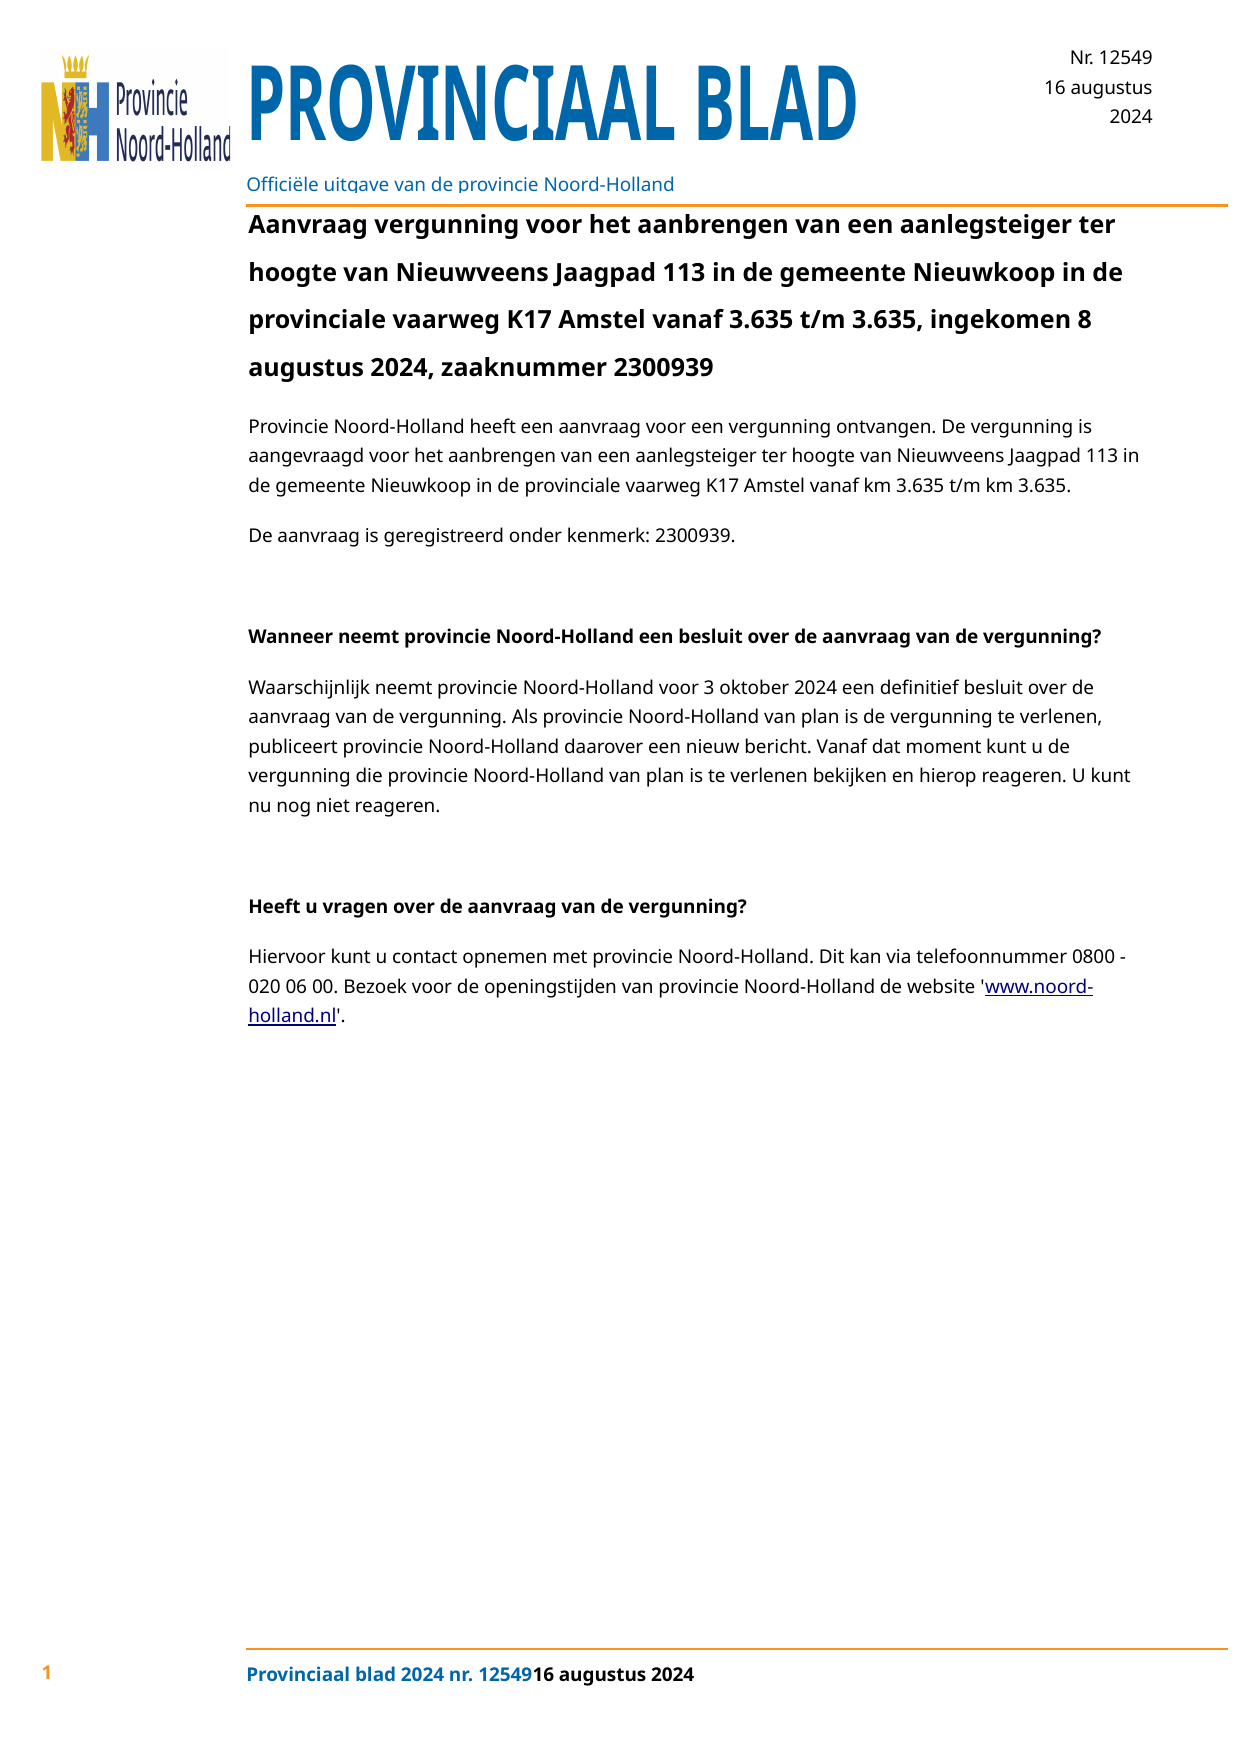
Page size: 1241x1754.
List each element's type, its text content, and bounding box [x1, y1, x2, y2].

text Aanvraag vergunning voor het aanbrengen van een aanlegsteiger ter hoogte van Nieuwveens Jaagpad 113 in de gemeente Nieuwkoop in de provinciale vaarweg K17 Amstel vanaf 3.635 t/m 3.635, ingekomen 8 augustus 2024, zaaknummer 2300939 [248, 207, 1152, 384]
text Waarschijnlijk neemt provincie Noord-Holland voor 3 oktober 2024 een definitief besluit over de aanvraag van de vergunning. Als provincie Noord-Holland van plan is de vergunning te verlenen, publiceert provincie Noord-Holland daarover een nieuw bericht. Vanaf dat moment kunt u de vergunning die provincie Noord-Holland van plan is te verlenen bekijken en hierop reageren. U kunt nu nog niet reageren. [248, 674, 1152, 818]
picture [41, 47, 231, 172]
text Hiervoor kunt u contact opnemen met provincie Noord-Holland. Dit kan via telefoonnummer 0800 - 020 06 00. Bezoek voor de openingstijden van provincie Noord-Holland de website 'www.noord-holland.nl'. [248, 943, 1152, 1028]
text Provincie Noord-Holland heeft een aanvraag voor een vergunning ontvangen. De vergunning is aangevraagd voor het aanbrengen van een aanlegsteiger ter hoogte van Nieuwveens Jaagpad 113 in de gemeente Nieuwkoop in de provinciale vaarweg K17 Amstel vanaf km 3.635 t/m km 3.635. [248, 413, 1152, 498]
text Wanneer neemt provincie Noord-Holland een besluit over de aanvraag van de vergunning? [248, 623, 1152, 649]
text Heeft u vragen over de aanvraag van de vergunning? [248, 893, 1152, 919]
text De aanvraag is geregistreerd onder kenmerk: 2300939. [248, 523, 1152, 548]
